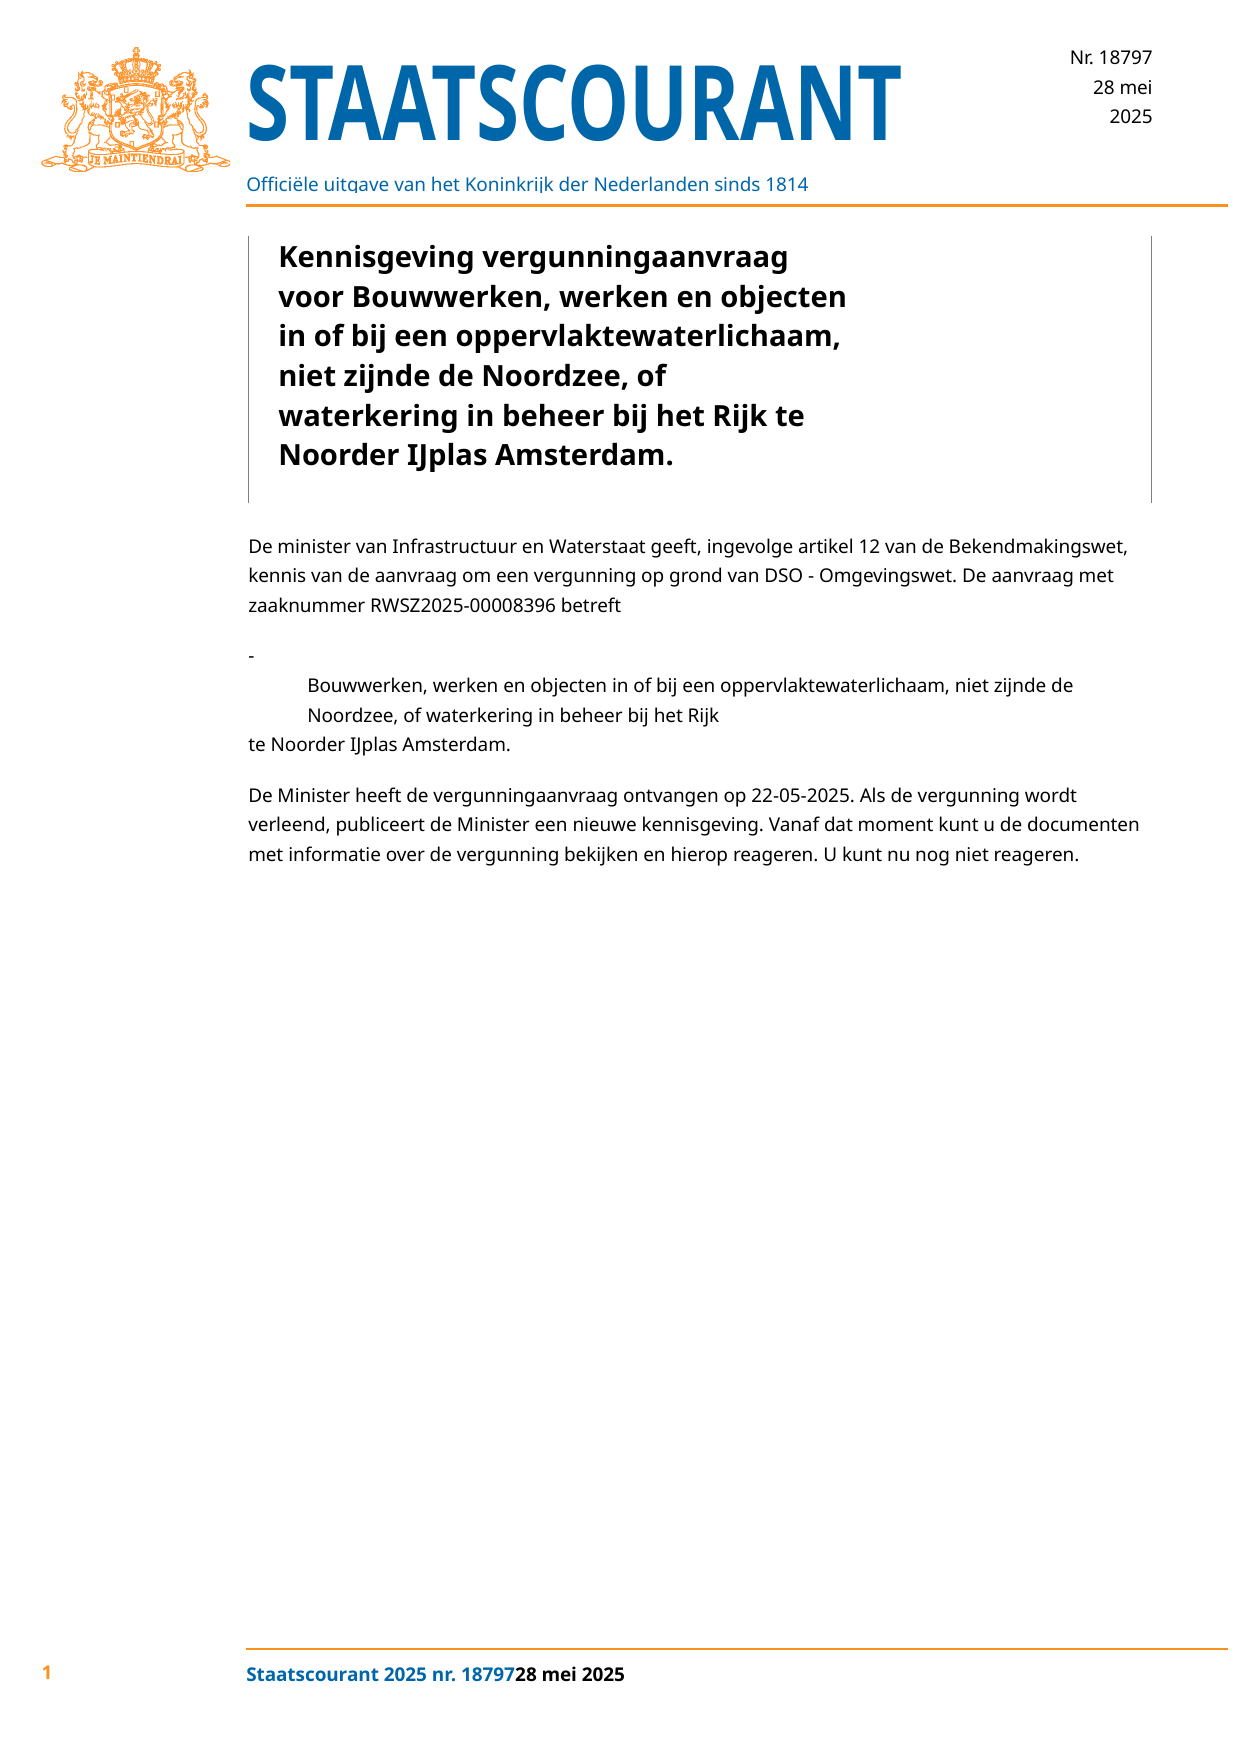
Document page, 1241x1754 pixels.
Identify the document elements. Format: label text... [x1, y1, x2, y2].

list Bouwwerken, werken en objecten in of bij een oppervlaktewaterlichaam, niet zijnde de Noordzee, of waterkering in beheer bij het Rijk [248, 672, 1152, 727]
text te Noorder IJplas Amsterdam. [248, 731, 1152, 757]
picture [912, 236, 1090, 414]
picture [41, 47, 231, 172]
table_header [1090, 236, 1151, 413]
text De minister van Infrastructuur en Waterstaat geeft, ingevolge artikel 12 van de Bekendmakingswet, kennis van de aanvraag om een vergunning op grond van DSO - Omgevingswet. De aanvraag met zaaknummer RWSZ2025-00008396 betreft [248, 533, 1152, 618]
table_header [850, 414, 1151, 503]
table_header Kennisgeving vergunningaanvraag voor Bouwwerken, werken en objecten in of bij een oppervlaktewaterlichaam, niet zijnde de Noordzee, of waterkering in beheer bij het Rijk te Noorder IJplas Amsterdam. [249, 236, 850, 503]
table_header [850, 236, 912, 413]
text De Minister heeft de vergunningaanvraag ontvangen op 22-05-2025. Als de vergunning wordt verleend, publiceert de Minister een nieuwe kennisgeving. Vanaf dat moment kunt u de documenten met informatie over de vergunning bekijken en hierop reageren. U kunt nu nog niet reageren. [248, 782, 1152, 867]
